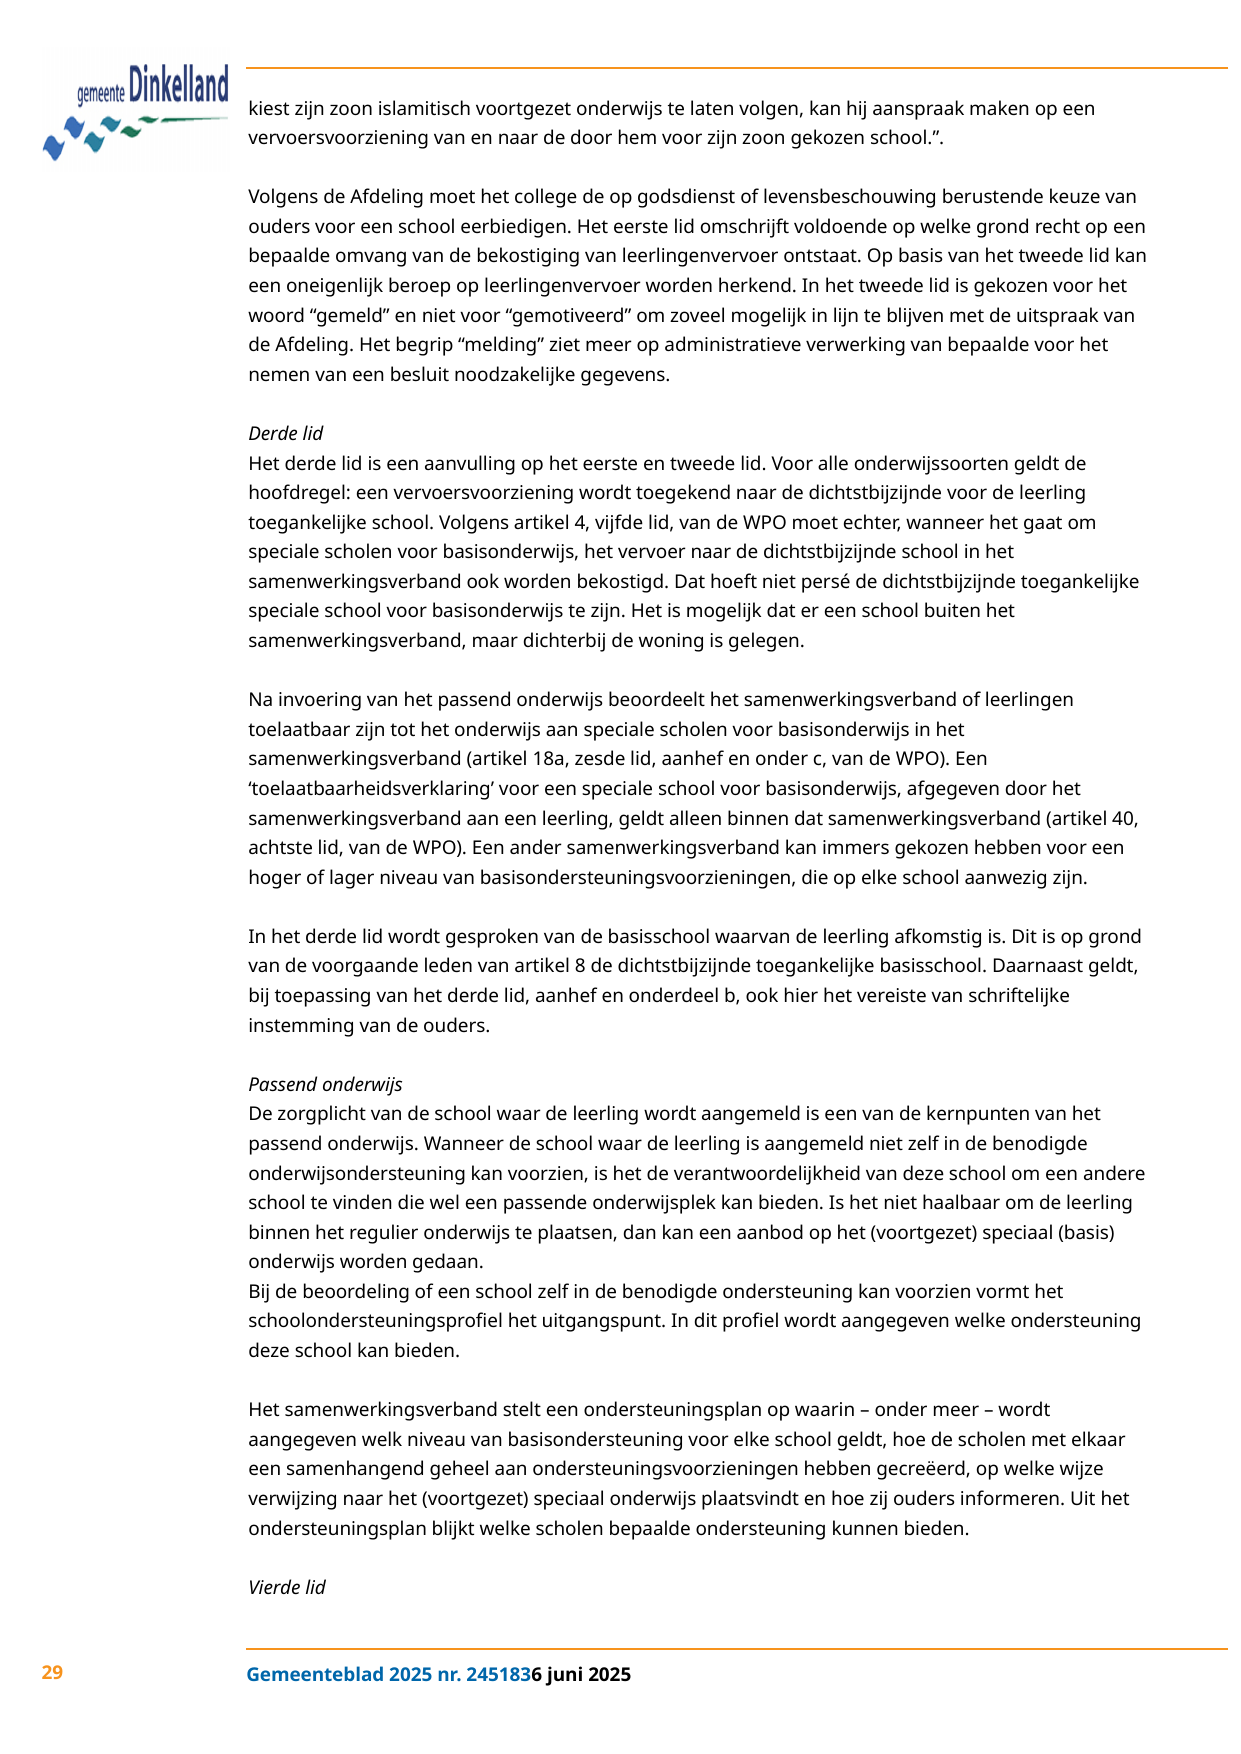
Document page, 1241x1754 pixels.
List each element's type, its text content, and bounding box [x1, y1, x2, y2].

text In het derde lid wordt gesproken van de basisschool waarvan de leerling afkomstig is. Dit is op grond van de voorgaande leden van artikel 8 de dichtstbijzijnde toegankelijke basisschool. Daarnaast geldt, bij toepassing van het derde lid, aanhef en onderdeel b, ook hier het vereiste van schriftelijke instemming van de ouders. [248, 923, 1152, 1038]
text Volgens de Afdeling moet het college de op godsdienst of levensbeschouwing berustende keuze van ouders voor een school eerbiedigen. Het eerste lid omschrijft voldoende op welke grond recht op een bepaalde omvang van de bekostiging van leerlingenvervoer ontstaat. Op basis van het tweede lid kan een oneigenlijk beroep op leerlingenvervoer worden herkend. In het tweede lid is gekozen voor het woord “gemeld” en niet voor “gemotiveerd” om zoveel mogelijk in lijn te blijven met de uitspraak van de Afdeling. Het begrip “melding” ziet meer op administratieve verwerking van bepaalde voor het nemen van een besluit noodzakelijke gegevens. [248, 183, 1152, 387]
text Derde lid [248, 420, 1152, 446]
text Het samenwerkingsverband stelt een ondersteuningsplan op waarin – onder meer – wordt aangegeven welk niveau van basisondersteuning voor elke school geldt, hoe de scholen met elkaar een samenhangend geheel aan ondersteuningsvoorzieningen hebben gecreëerd, op welke wijze verwijzing naar het (voortgezet) speciaal onderwijs plaatsvindt en hoe zij ouders informeren. Uit het ondersteuningsplan blijkt welke scholen bepaalde ondersteuning kunnen bieden. [248, 1396, 1152, 1541]
text De zorgplicht van de school waar de leerling wordt aangemeld is een van de kernpunten van het passend onderwijs. Wanneer de school waar de leerling is aangemeld niet zelf in de benodigde onderwijsondersteuning kan voorzien, is het de verantwoordelijkheid van deze school om een andere school te vinden die wel een passende onderwijsplek kan bieden. Is het niet haalbaar om de leerling binnen het regulier onderwijs te plaatsen, dan kan een aanbod op het (voortgezet) speciaal (basis) onderwijs worden gedaan. [248, 1101, 1152, 1274]
text Het derde lid is een aanvulling op het eerste en tweede lid. Voor alle onderwijssoorten geldt de hoofdregel: een vervoersvoorziening wordt toegekend naar de dichtstbijzijnde voor de leerling toegankelijke school. Volgens artikel 4, vijfde lid, van de WPO moet echter, wanneer het gaat om speciale scholen voor basisonderwijs, het vervoer naar de dichtstbijzijnde school in het samenwerkingsverband ook worden bekostigd. Dat hoeft niet persé de dichtstbijzijnde toegankelijke speciale school voor basisonderwijs te zijn. Het is mogelijk dat er een school buiten het samenwerkingsverband, maar dichterbij de woning is gelegen. [248, 450, 1152, 653]
text Vierde lid [248, 1574, 1152, 1600]
text Na invoering van het passend onderwijs beoordeelt het samenwerkingsverband of leerlingen toelaatbaar zijn tot het onderwijs aan speciale scholen voor basisonderwijs in het samenwerkingsverband (artikel 18a, zesde lid, aanhef en onder c, van de WPO). Een ‘toelaatbaarheidsverklaring’ voor een speciale school voor basisonderwijs, afgegeven door het samenwerkingsverband aan een leerling, geldt alleen binnen dat samenwerkingsverband (artikel 40, achtste lid, van de WPO). Een ander samenwerkingsverband kan immers gekozen hebben voor een hoger of lager niveau van basisondersteuningsvoorzieningen, die op elke school aanwezig zijn. [248, 686, 1152, 890]
text Passend onderwijs [248, 1071, 1152, 1097]
picture [41, 47, 231, 172]
text Bij de beoordeling of een school zelf in de benodigde ondersteuning kan voorzien vormt het schoolondersteuningsprofiel het uitgangspunt. In dit profiel wordt aangegeven welke ondersteuning deze school kan bieden. [248, 1278, 1152, 1363]
text kiest zijn zoon islamitisch voortgezet onderwijs te laten volgen, kan hij aanspraak maken op een vervoersvoorziening van en naar de door hem voor zijn zoon gekozen school.”. [248, 95, 1152, 150]
